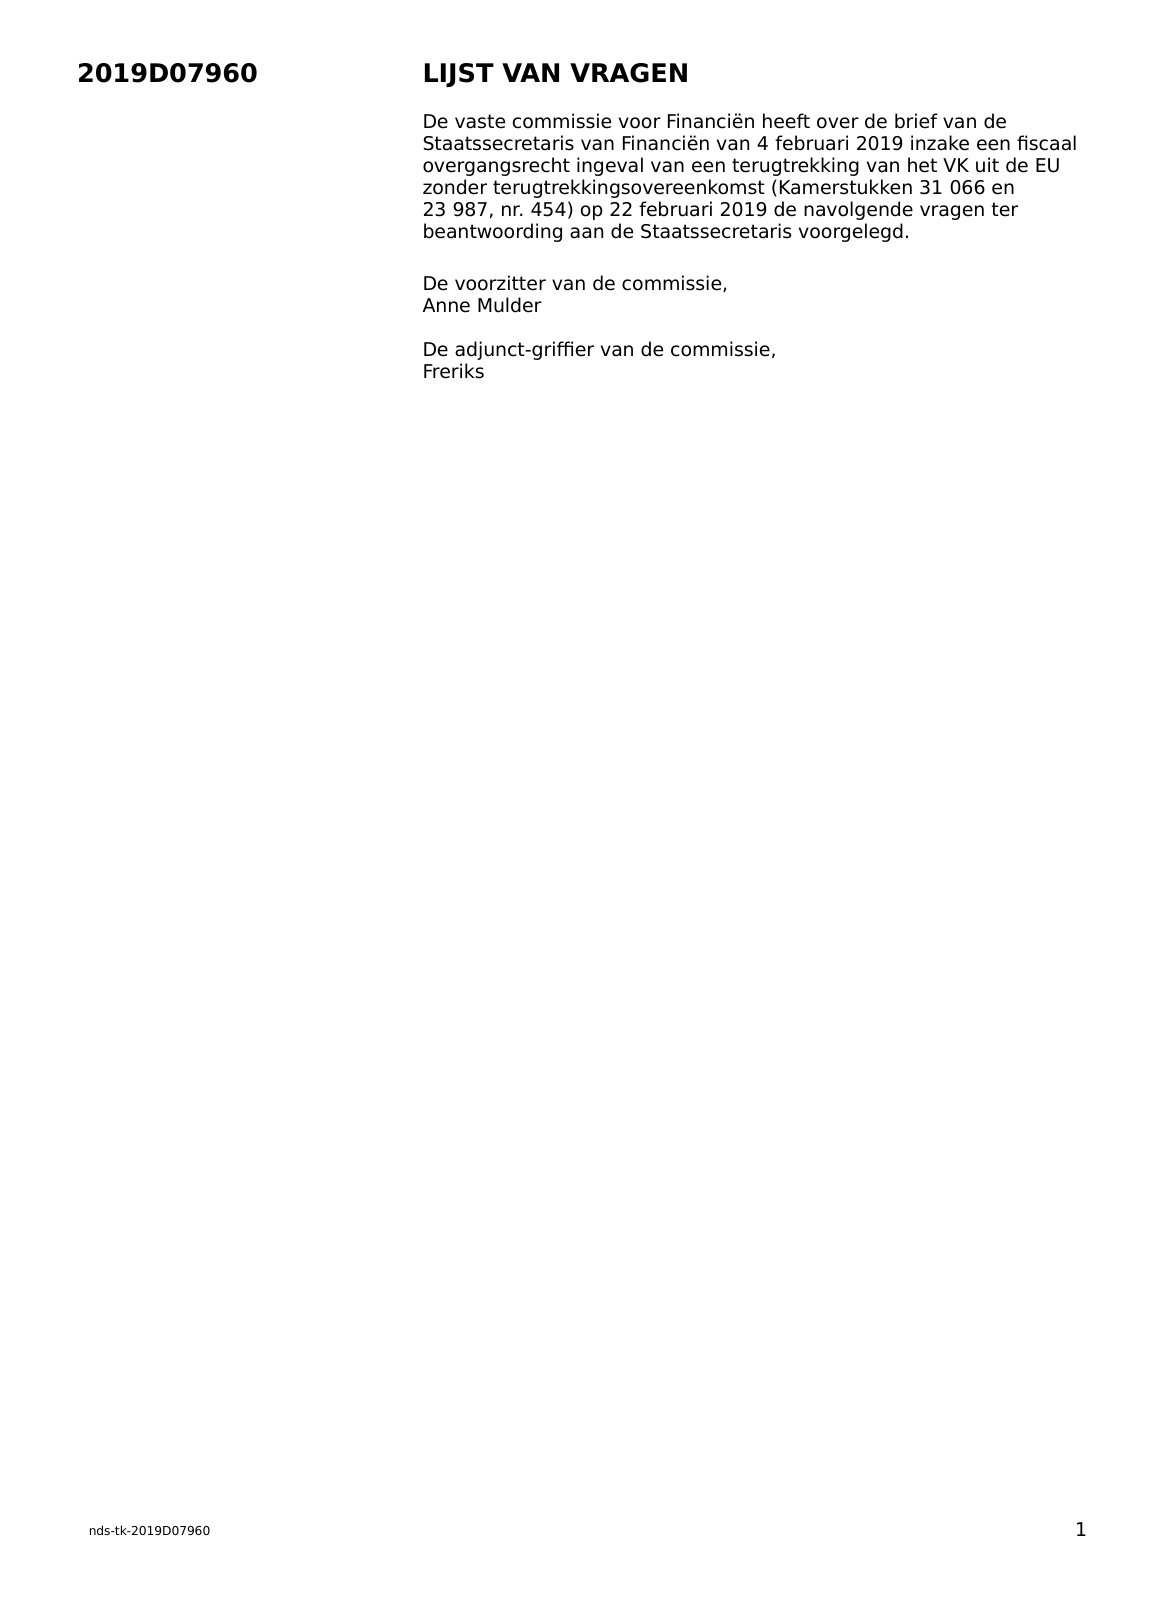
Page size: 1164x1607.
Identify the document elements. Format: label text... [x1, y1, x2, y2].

text De vaste commissie voor Financiën heeft over de brief van de Staatssecretaris van Financiën van 4 februari 2019 inzake een fiscaal overgangsrecht ingeval van een terugtrekking van het VK uit de EU zonder terugtrekkingsovereenkomst (Kamerstukken 31 066 en 23 987, nr. 454) op 22 februari 2019 de navolgende vragen ter beantwoording aan de Staatssecretaris voorgelegd. [422, 111, 1087, 243]
text De adjunct-griffier van de commissie, Freriks [422, 339, 1087, 383]
text De voorzitter van de commissie, Anne Mulder [422, 273, 1087, 317]
text 2019D07960 LIJST VAN VRAGEN [77, 59, 1087, 89]
text nds-tk-2019D07960 [88, 1524, 323, 1538]
